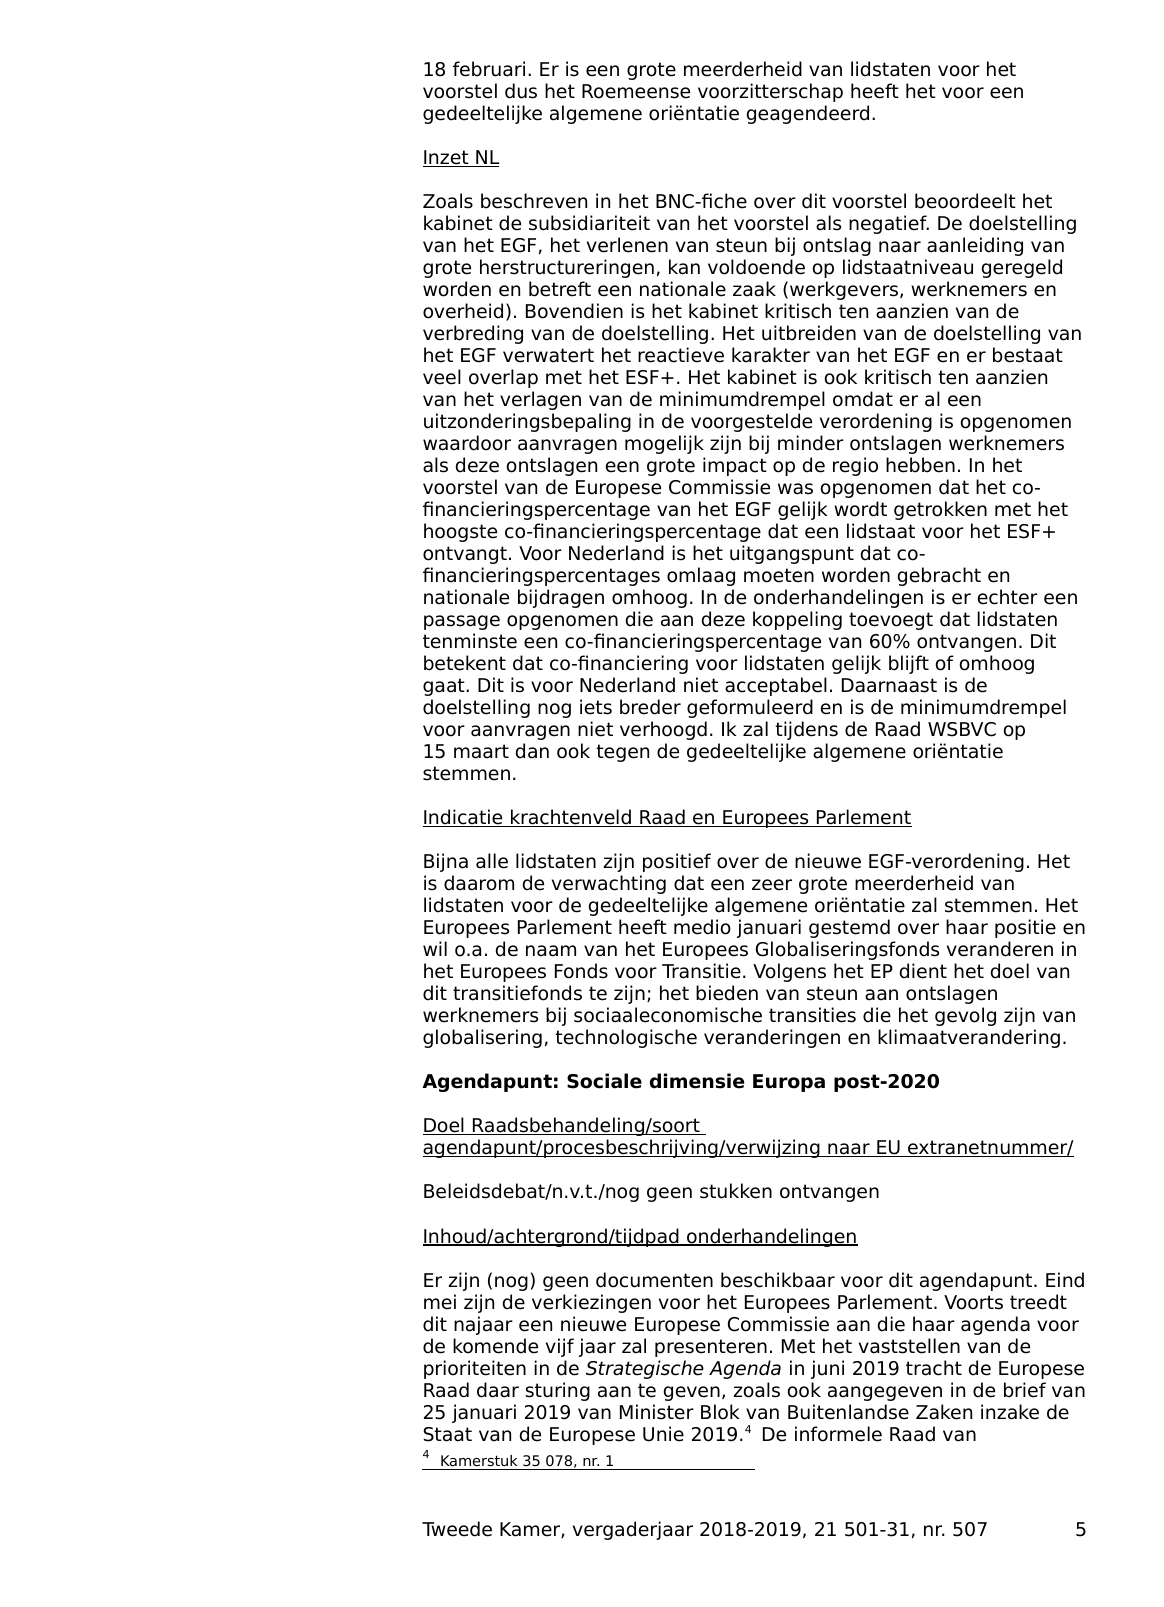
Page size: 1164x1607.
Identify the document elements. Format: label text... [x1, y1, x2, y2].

text Bijna alle lidstaten zijn positief over de nieuwe EGF-verordening. Het is daarom de verwachting dat een zeer grote meerderheid van lidstaten voor de gedeeltelijke algemene oriëntatie zal stemmen. Het Europees Parlement heeft medio januari gestemd over haar positie en wil o.a. de naam van het Europees Globaliseringsfonds veranderen in het Europees Fonds voor Transitie. Volgens het EP dient het doel van dit transitiefonds te zijn; het bieden van steun aan ontslagen werknemers bij sociaaleconomische transities die het gevolg zijn van globalisering, technologische veranderingen en klimaatverandering. [422, 851, 1087, 1049]
subtitle Inhoud/achtergrond/tijdpad onderhandelingen [422, 1226, 1087, 1248]
text Kamerstuk 35 078, nr. 1 [422, 1448, 1087, 1471]
subtitle Inzet NL [422, 147, 1087, 169]
text Er zijn (nog) geen documenten beschikbaar voor dit agendapunt. Eind mei zijn de verkiezingen voor het Europees Parlement. Voorts treedt dit najaar een nieuwe Europese Commissie aan die haar agenda voor de komende vijf jaar zal presenteren. Met het vaststellen van de prioriteiten in de Strategische Agenda in juni 2019 tracht de Europese Raad daar sturing aan te geven, zoals ook aangegeven in de brief van 25 januari 2019 van Minister Blok van Buitenlandse Zaken inzake de Staat van de Europese Unie 2019. De informele Raad van [422, 1270, 1087, 1446]
text 18 februari. Er is een grote meerderheid van lidstaten voor het voorstel dus het Roemeense voorzitterschap heeft het voor een gedeeltelijke algemene oriëntatie geagendeerd. [422, 59, 1087, 125]
subtitle Doel Raadsbehandeling/soort agendapunt/procesbeschrijving/verwijzing naar EU extranetnummer/ [422, 1115, 1087, 1159]
subtitle Agendapunt: Sociale dimensie Europa post-2020 [422, 1071, 1087, 1093]
text Zoals beschreven in het BNC-fiche over dit voorstel beoordeelt het kabinet de subsidiariteit van het voorstel als negatief. De doelstelling van het EGF, het verlenen van steun bij ontslag naar aanleiding van grote herstructureringen, kan voldoende op lidstaatniveau geregeld worden en betreft een nationale zaak (werkgevers, werknemers en overheid). Bovendien is het kabinet kritisch ten aanzien van de verbreding van de doelstelling. Het uitbreiden van de doelstelling van het EGF verwatert het reactieve karakter van het EGF en er bestaat veel overlap met het ESF+. Het kabinet is ook kritisch ten aanzien van het verlagen van de minimumdrempel omdat er al een uitzonderingsbepaling in de voorgestelde verordening is opgenomen waardoor aanvragen mogelijk zijn bij minder ontslagen werknemers als deze ontslagen een grote impact op de regio hebben. In het voorstel van de Europese Commissie was opgenomen dat het co-financieringspercentage van het EGF gelijk wordt getrokken met het hoogste co-financieringspercentage dat een lidstaat voor het ESF+ ontvangt. Voor Nederland is het uitgangspunt dat co-financieringspercentages omlaag moeten worden gebracht en nationale bijdragen omhoog. In de onderhandelingen is er echter een passage opgenomen die aan deze koppeling toevoegt dat lidstaten tenminste een co-financieringspercentage van 60% ontvangen. Dit betekent dat co-financiering voor lidstaten gelijk blijft of omhoog gaat. Dit is voor Nederland niet acceptabel. Daarnaast is de doelstelling nog iets breder geformuleerd en is de minimumdrempel voor aanvragen niet verhoogd. Ik zal tijdens de Raad WSBVC op 15 maart dan ook tegen de gedeeltelijke algemene oriëntatie stemmen. [422, 191, 1087, 785]
subtitle Indicatie krachtenveld Raad en Europees Parlement [422, 807, 1087, 829]
text Beleidsdebat/n.v.t./nog geen stukken ontvangen [422, 1181, 1087, 1203]
